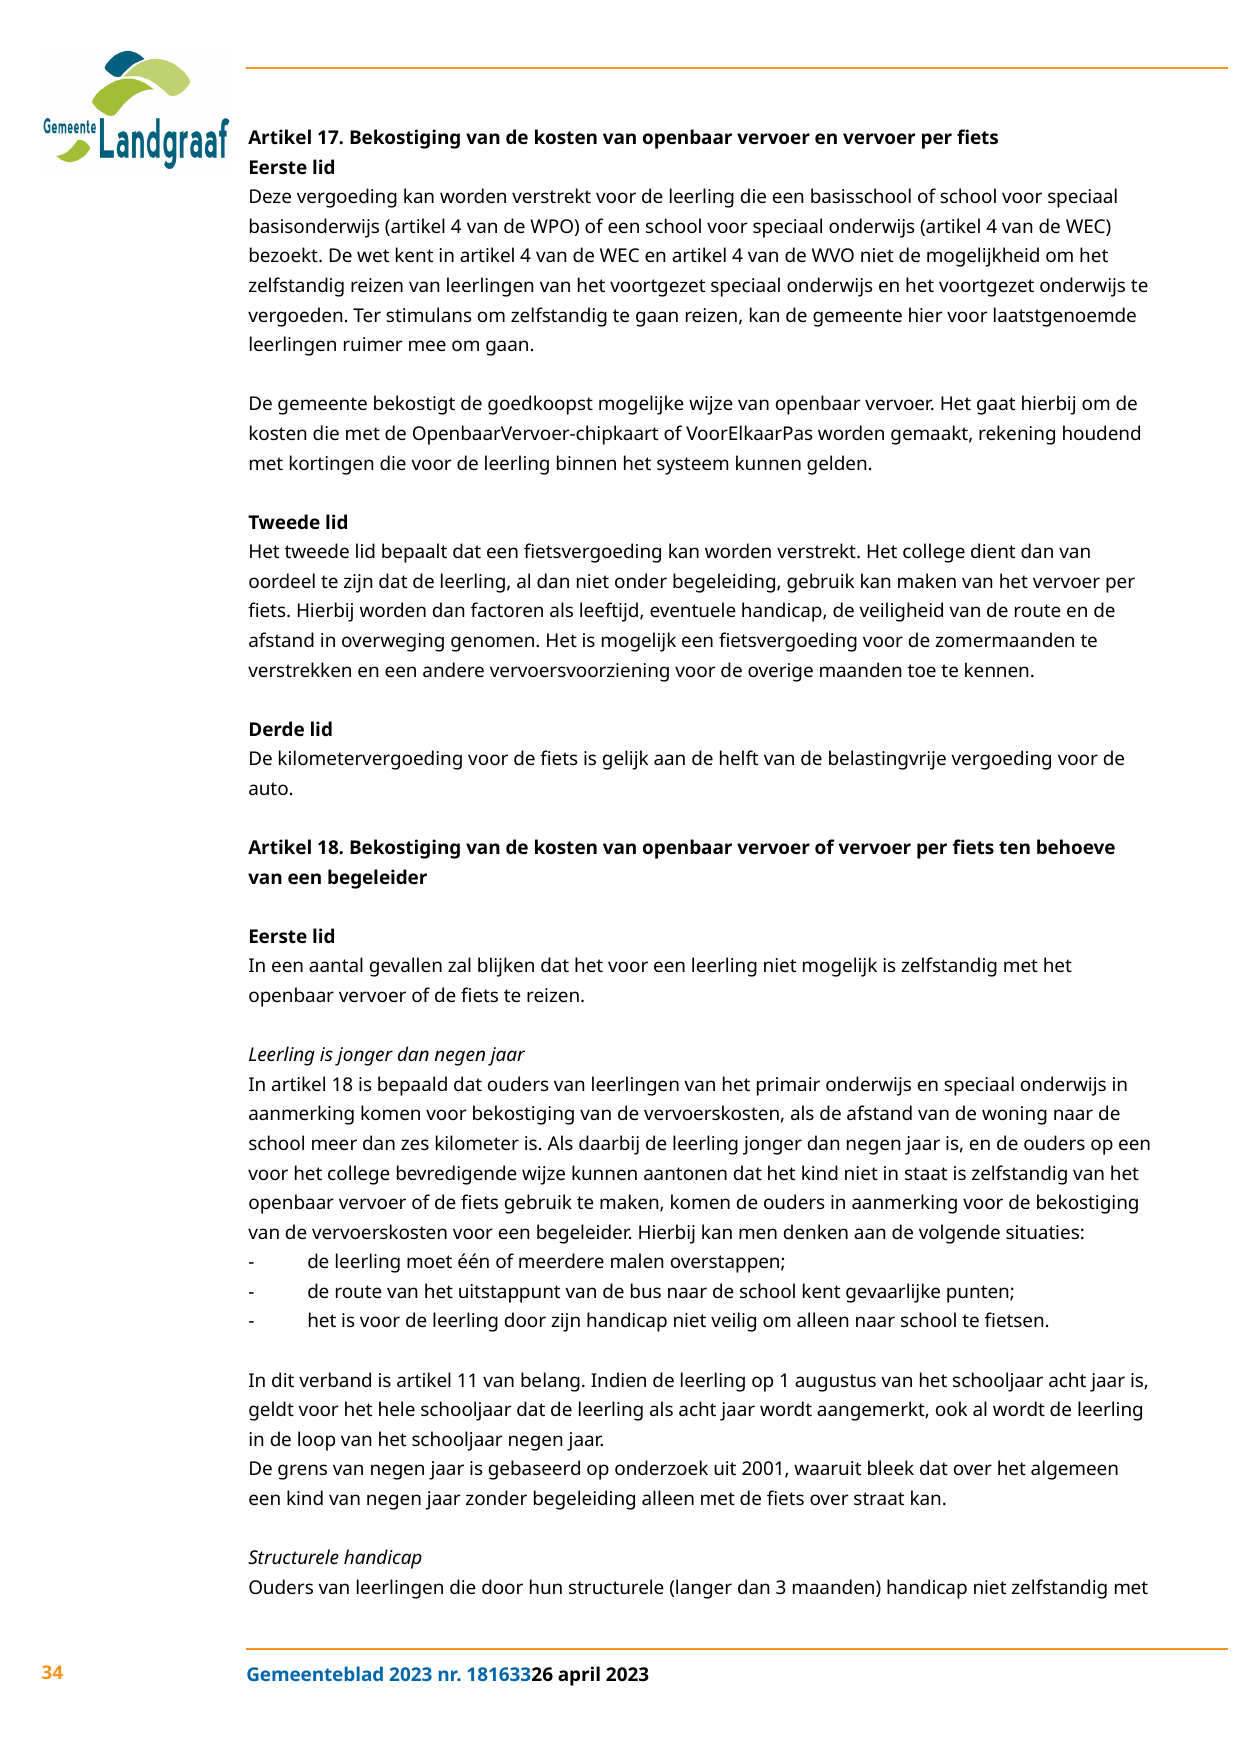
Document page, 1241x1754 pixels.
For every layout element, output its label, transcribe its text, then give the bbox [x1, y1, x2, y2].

text Het tweede lid bepaalt dat een fietsvergoeding kan worden verstrekt. Het college dient dan van oordeel te zijn dat de leerling, al dan niet onder begeleiding, gebruik kan maken van het vervoer per fiets. Hierbij worden dan factoren als leeftijd, eventuele handicap, de veiligheid van de route en de afstand in overweging genomen. Het is mogelijk een fietsvergoeding voor de zomermaanden te verstrekken en een andere vervoersvoorziening voor de overige maanden toe te kennen. [248, 538, 1152, 683]
text Eerste lid [248, 923, 1152, 949]
picture [41, 47, 231, 172]
list de leerling moet één of meerdere malen overstappen; [248, 1248, 1152, 1274]
text De grens van negen jaar is gebaseerd op onderzoek uit 2001, waaruit bleek dat over het algemeen een kind van negen jaar zonder begeleiding alleen met de fiets over straat kan. [248, 1456, 1152, 1511]
text In dit verband is artikel 11 van belang. Indien de leerling op 1 augustus van het schooljaar acht jaar is, geldt voor het hele schooljaar dat de leerling als acht jaar wordt aangemerkt, ook al wordt de leerling in de loop van het schooljaar negen jaar. [248, 1367, 1152, 1452]
text In artikel 18 is bepaald dat ouders van leerlingen van het primair onderwijs en speciaal onderwijs in aanmerking komen voor bekostiging van de vervoerskosten, als de afstand van de woning naar de school meer dan zes kilometer is. Als daarbij de leerling jonger dan negen jaar is, en de ouders op een voor het college bevredigende wijze kunnen aantonen dat het kind niet in staat is zelfstandig van het openbaar vervoer of de fiets gebruik te maken, komen de ouders in aanmerking voor de bekostiging van de vervoerskosten voor een begeleider. Hierbij kan men denken aan de volgende situaties: [248, 1071, 1152, 1245]
text Derde lid [248, 716, 1152, 742]
text Eerste lid [248, 154, 1152, 180]
list het is voor de leerling door zijn handicap niet veilig om alleen naar school te fietsen. [248, 1308, 1152, 1333]
text Deze vergoeding kan worden verstrekt voor de leerling die een basisschool of school voor speciaal basisonderwijs (artikel 4 van de WPO) of een school voor speciaal onderwijs (artikel 4 van de WEC) bezoekt. De wet kent in artikel 4 van de WEC en artikel 4 van de WVO niet de mogelijkheid om het zelfstandig reizen van leerlingen van het voortgezet speciaal onderwijs en het voortgezet onderwijs te vergoeden. Ter stimulans om zelfstandig te gaan reizen, kan de gemeente hier voor laatstgenoemde leerlingen ruimer mee om gaan. [248, 183, 1152, 357]
list de route van het uitstappunt van de bus naar de school kent gevaarlijke punten; [248, 1278, 1152, 1304]
text Tweede lid [248, 509, 1152, 535]
text Leerling is jonger dan negen jaar [248, 1041, 1152, 1067]
text Ouders van leerlingen die door hun structurele (langer dan 3 maanden) handicap niet zelfstandig met [248, 1574, 1152, 1600]
text Artikel 17. Bekostiging van de kosten van openbaar vervoer en vervoer per fiets [248, 124, 1152, 150]
text De kilometervergoeding voor de fiets is gelijk aan de helft van de belastingvrije vergoeding voor de auto. [248, 746, 1152, 801]
text In een aantal gevallen zal blijken dat het voor een leerling niet mogelijk is zelfstandig met het openbaar vervoer of de fiets te reizen. [248, 953, 1152, 1008]
text Artikel 18. Bekostiging van de kosten van openbaar vervoer of vervoer per fiets ten behoeve van een begeleider [248, 834, 1152, 890]
text Structurele handicap [248, 1544, 1152, 1570]
text De gemeente bekostigt de goedkoopst mogelijke wijze van openbaar vervoer. Het gaat hierbij om de kosten die met de OpenbaarVervoer-chipkaart of VoorElkaarPas worden gemaakt, rekening houdend met kortingen die voor de leerling binnen het systeem kunnen gelden. [248, 391, 1152, 476]
